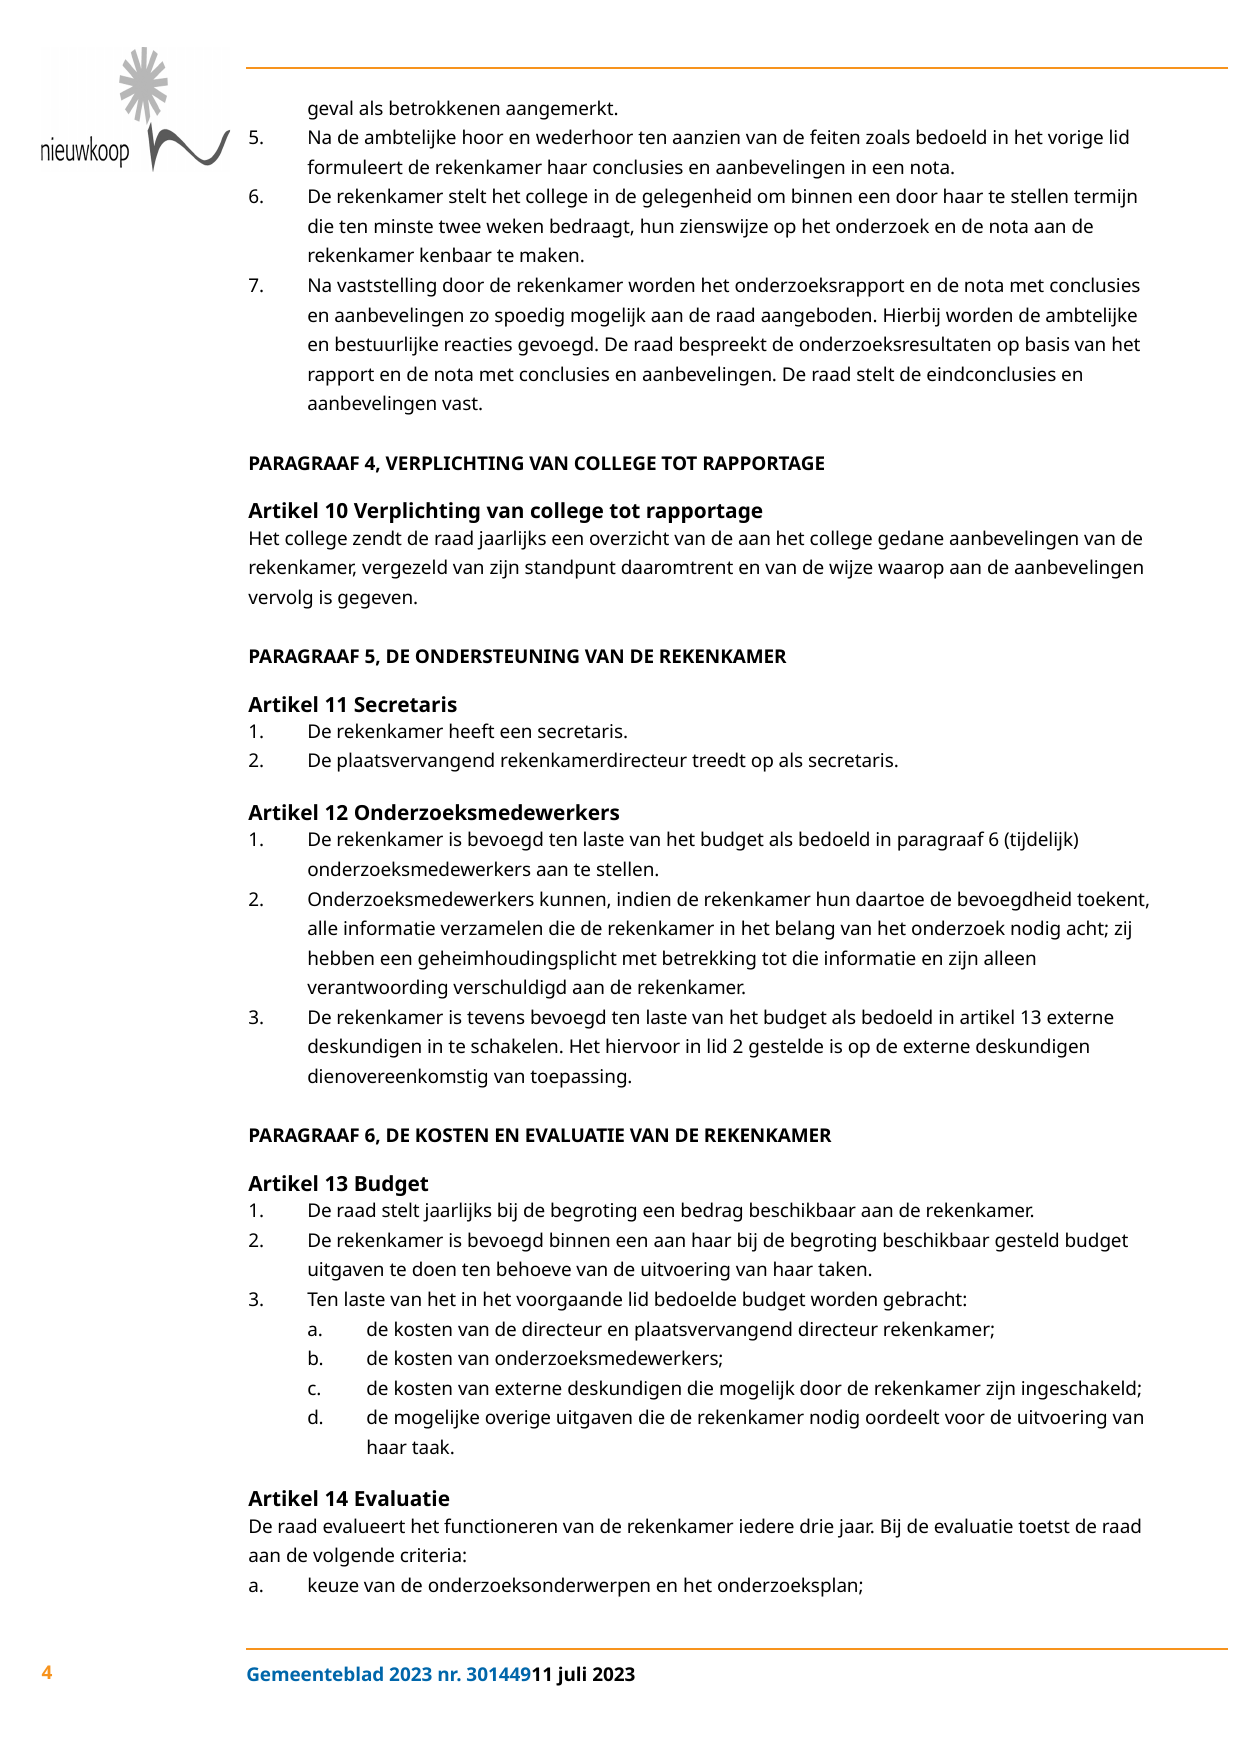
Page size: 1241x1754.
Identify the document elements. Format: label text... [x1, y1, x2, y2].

text Artikel 13 Budget [248, 1169, 1152, 1197]
text De raad evalueert het functioneren van de rekenkamer iedere drie jaar. Bij de evaluatie toetst de raad aan de volgende criteria: [248, 1513, 1152, 1568]
text PARAGRAAF 5, DE ONDERSTEUNING VAN DE REKENKAMER [248, 643, 1152, 669]
list De rekenkamer is bevoegd binnen een aan haar bij de begroting beschikbaar gesteld budget uitgaven te doen ten behoeve van de uitvoering van haar taken. [248, 1227, 1152, 1282]
list De rekenkamer stelt het college in de gelegenheid om binnen een door haar te stellen termijn die ten minste twee weken bedraagt, hun zienswijze op het onderzoek en de nota aan de rekenkamer kenbaar te maken. [248, 183, 1152, 268]
picture [41, 47, 231, 172]
list De rekenkamer is tevens bevoegd ten laste van het budget als bedoeld in artikel 13 externe deskundigen in te schakelen. Het hiervoor in lid 2 gestelde is op de externe deskundigen dienovereenkomstig van toepassing. [248, 1004, 1152, 1089]
list de kosten van externe deskundigen die mogelijk door de rekenkamer zijn ingeschakeld; [307, 1375, 1152, 1401]
list de kosten van onderzoeksmedewerkers; [307, 1345, 1152, 1371]
list Ten laste van het in het voorgaande lid bedoelde budget worden gebracht: [248, 1286, 1152, 1312]
text Het college zendt de raad jaarlijks een overzicht van de aan het college gedane aanbevelingen van de rekenkamer, vergezeld van zijn standpunt daaromtrent en van de wijze waarop aan de aanbevelingen vervolg is gegeven. [248, 525, 1152, 610]
text Artikel 12 Onderzoeksmedewerkers [248, 798, 1152, 827]
text Artikel 14 Evaluatie [248, 1484, 1152, 1513]
list De plaatsvervangend rekenkamerdirecteur treedt op als secretaris. [248, 748, 1152, 773]
text Artikel 10 Verplichting van college tot rapportage [248, 496, 1152, 525]
list Na de ambtelijke hoor en wederhoor ten aanzien van de feiten zoals bedoeld in het vorige lid formuleert de rekenkamer haar conclusies en aanbevelingen in een nota. [248, 124, 1152, 180]
list De raad stelt jaarlijks bij de begroting een bedrag beschikbaar aan de rekenkamer. [248, 1197, 1152, 1223]
list de kosten van de directeur en plaatsvervangend directeur rekenkamer; [307, 1316, 1152, 1341]
list de mogelijke overige uitgaven die de rekenkamer nodig oordeelt voor de uitvoering van haar taak. [307, 1404, 1152, 1460]
list Onderzoeksmedewerkers kunnen, indien de rekenkamer hun daartoe de bevoegdheid toekent, alle informatie verzamelen die de rekenkamer in het belang van het onderzoek nodig acht; zij hebben een geheimhoudingsplicht met betrekking tot die informatie en zijn alleen verantwoording verschuldigd aan de rekenkamer. [248, 886, 1152, 1000]
list De rekenkamer heeft een secretaris. [248, 718, 1152, 744]
text Artikel 11 Secretaris [248, 690, 1152, 718]
text PARAGRAAF 4, VERPLICHTING VAN COLLEGE TOT RAPPORTAGE [248, 450, 1152, 476]
list De rekenkamer is bevoegd ten laste van het budget als bedoeld in paragraaf 6 (tijdelijk) onderzoeksmedewerkers aan te stellen. [248, 827, 1152, 882]
text PARAGRAAF 6, DE KOSTEN EN EVALUATIE VAN DE REKENKAMER [248, 1122, 1152, 1148]
list geval als betrokkenen aangemerkt. [248, 95, 1152, 121]
list Na vaststelling door de rekenkamer worden het onderzoeksrapport en de nota met conclusies en aanbevelingen zo spoedig mogelijk aan de raad aangeboden. Hierbij worden de ambtelijke en bestuurlijke reacties gevoegd. De raad bespreekt de onderzoeksresultaten op basis van het rapport en de nota met conclusies en aanbevelingen. De raad stelt de eindconclusies en aanbevelingen vast. [248, 272, 1152, 416]
list keuze van de onderzoeksonderwerpen en het onderzoeksplan; [248, 1572, 1152, 1598]
